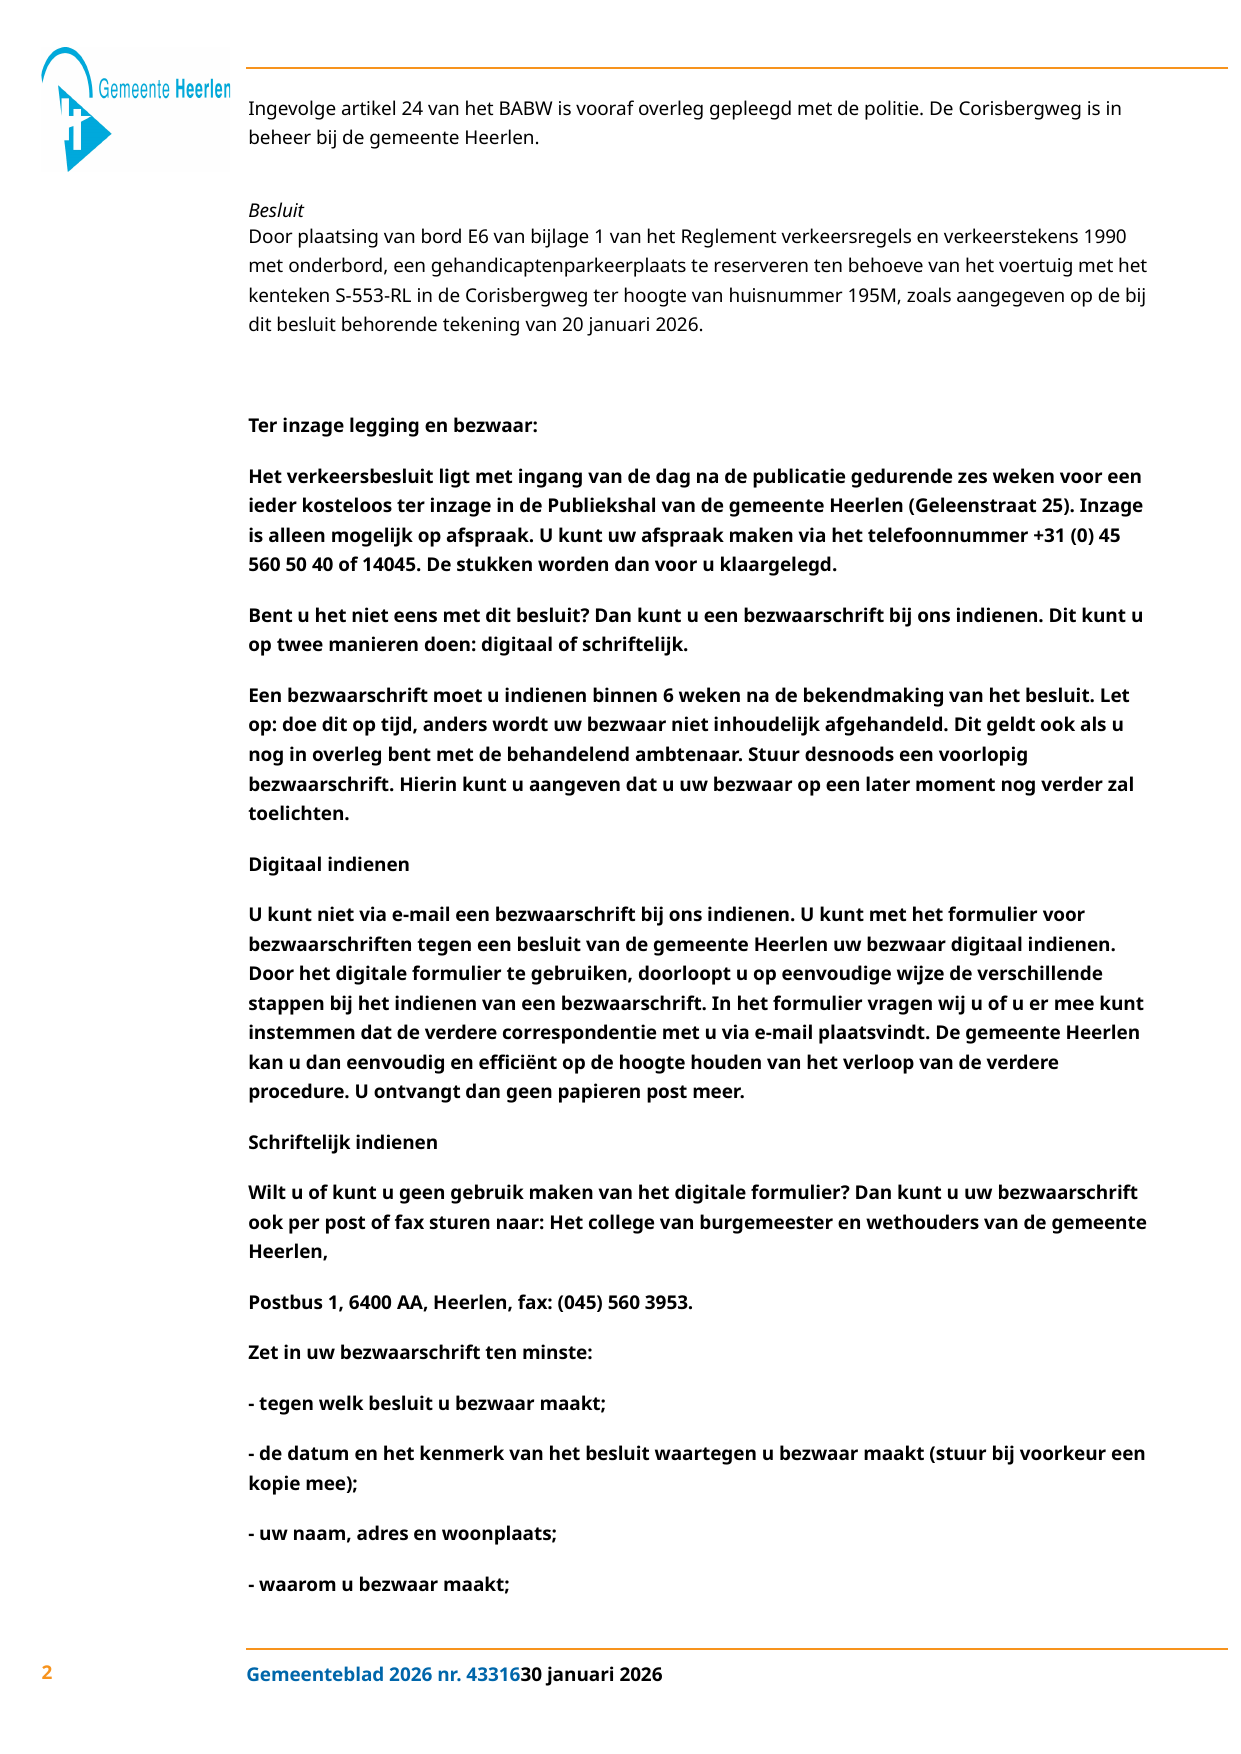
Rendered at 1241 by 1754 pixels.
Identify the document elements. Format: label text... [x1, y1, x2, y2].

text Postbus 1, 6400 AA, Heerlen, fax: (045) 560 3953. [248, 1289, 1152, 1315]
text Ingevolge artikel 24 van het BABW is vooraf overleg gepleegd met de politie. De Corisbergweg is in beheer bij de gemeente Heerlen. [248, 95, 1152, 150]
text Zet in uw bezwaarschrift ten minste: [248, 1339, 1152, 1365]
text Wilt u of kunt u geen gebruik maken van het digitale formulier? Dan kunt u uw bezwaarschrift ook per post of fax sturen naar: Het college van burgemeester en wethouders van de gemeente Heerlen, [248, 1179, 1152, 1264]
text Ter inzage legging en bezwaar: [248, 412, 1152, 438]
text Een bezwaarschrift moet u indienen binnen 6 weken na de bekendmaking van het besluit. Let op: doe dit op tijd, anders wordt uw bezwaar niet inhoudelijk afgehandeld. Dit geldt ook als u nog in overleg bent met de behandelend ambtenaar. Stuur desnoods een voorlopig bezwaarschrift. Hierin kunt u aangeven dat u uw bezwaar op een later moment nog verder zal toelichten. [248, 682, 1152, 826]
text - waarom u bezwaar maakt; [248, 1571, 1152, 1596]
picture [41, 47, 231, 172]
text Besluit [248, 197, 1152, 223]
text Digitaal indienen [248, 851, 1152, 876]
text Schriftelijk indienen [248, 1129, 1152, 1155]
text Het verkeersbesluit ligt met ingang van de dag na de publicatie gedurende zes weken voor een ieder kosteloos ter inzage in de Publiekshal van de gemeente Heerlen (Geleenstraat 25). Inzage is alleen mogelijk op afspraak. U kunt uw afspraak maken via het telefoonnummer +31 (0) 45 560 50 40 of 14045. De stukken worden dan voor u klaargelegd. [248, 463, 1152, 577]
text Door plaatsing van bord E6 van bijlage 1 van het Reglement verkeersregels en verkeerstekens 1990 met onderbord, een gehandicaptenparkeerplaats te reserveren ten behoeve van het voertuig met het kenteken S-553-RL in de Corisbergweg ter hoogte van huisnummer 195M, zoals aangegeven op de bij dit besluit behorende tekening van 20 januari 2026. [248, 223, 1152, 337]
text U kunt niet via e-mail een bezwaarschrift bij ons indienen. U kunt met het formulier voor bezwaarschriften tegen een besluit van de gemeente Heerlen uw bezwaar digitaal indienen. Door het digitale formulier te gebruiken, doorloopt u op eenvoudige wijze de verschillende stappen bij het indienen van een bezwaarschrift. In het formulier vragen wij u of u er mee kunt instemmen dat de verdere correspondentie met u via e-mail plaatsvindt. De gemeente Heerlen kan u dan eenvoudig en efficiënt op de hoogte houden van het verloop van de verdere procedure. U ontvangt dan geen papieren post meer. [248, 901, 1152, 1104]
text Bent u het niet eens met dit besluit? Dan kunt u een bezwaarschrift bij ons indienen. Dit kunt u op twee manieren doen: digitaal of schriftelijk. [248, 602, 1152, 657]
picture [41, 47, 59, 70]
text - tegen welk besluit u bezwaar maakt; [248, 1390, 1152, 1416]
text - de datum en het kenmerk van het besluit waartegen u bezwaar maakt (stuur bij voorkeur een kopie mee); [248, 1440, 1152, 1496]
text - uw naam, adres en woonplaats; [248, 1520, 1152, 1546]
